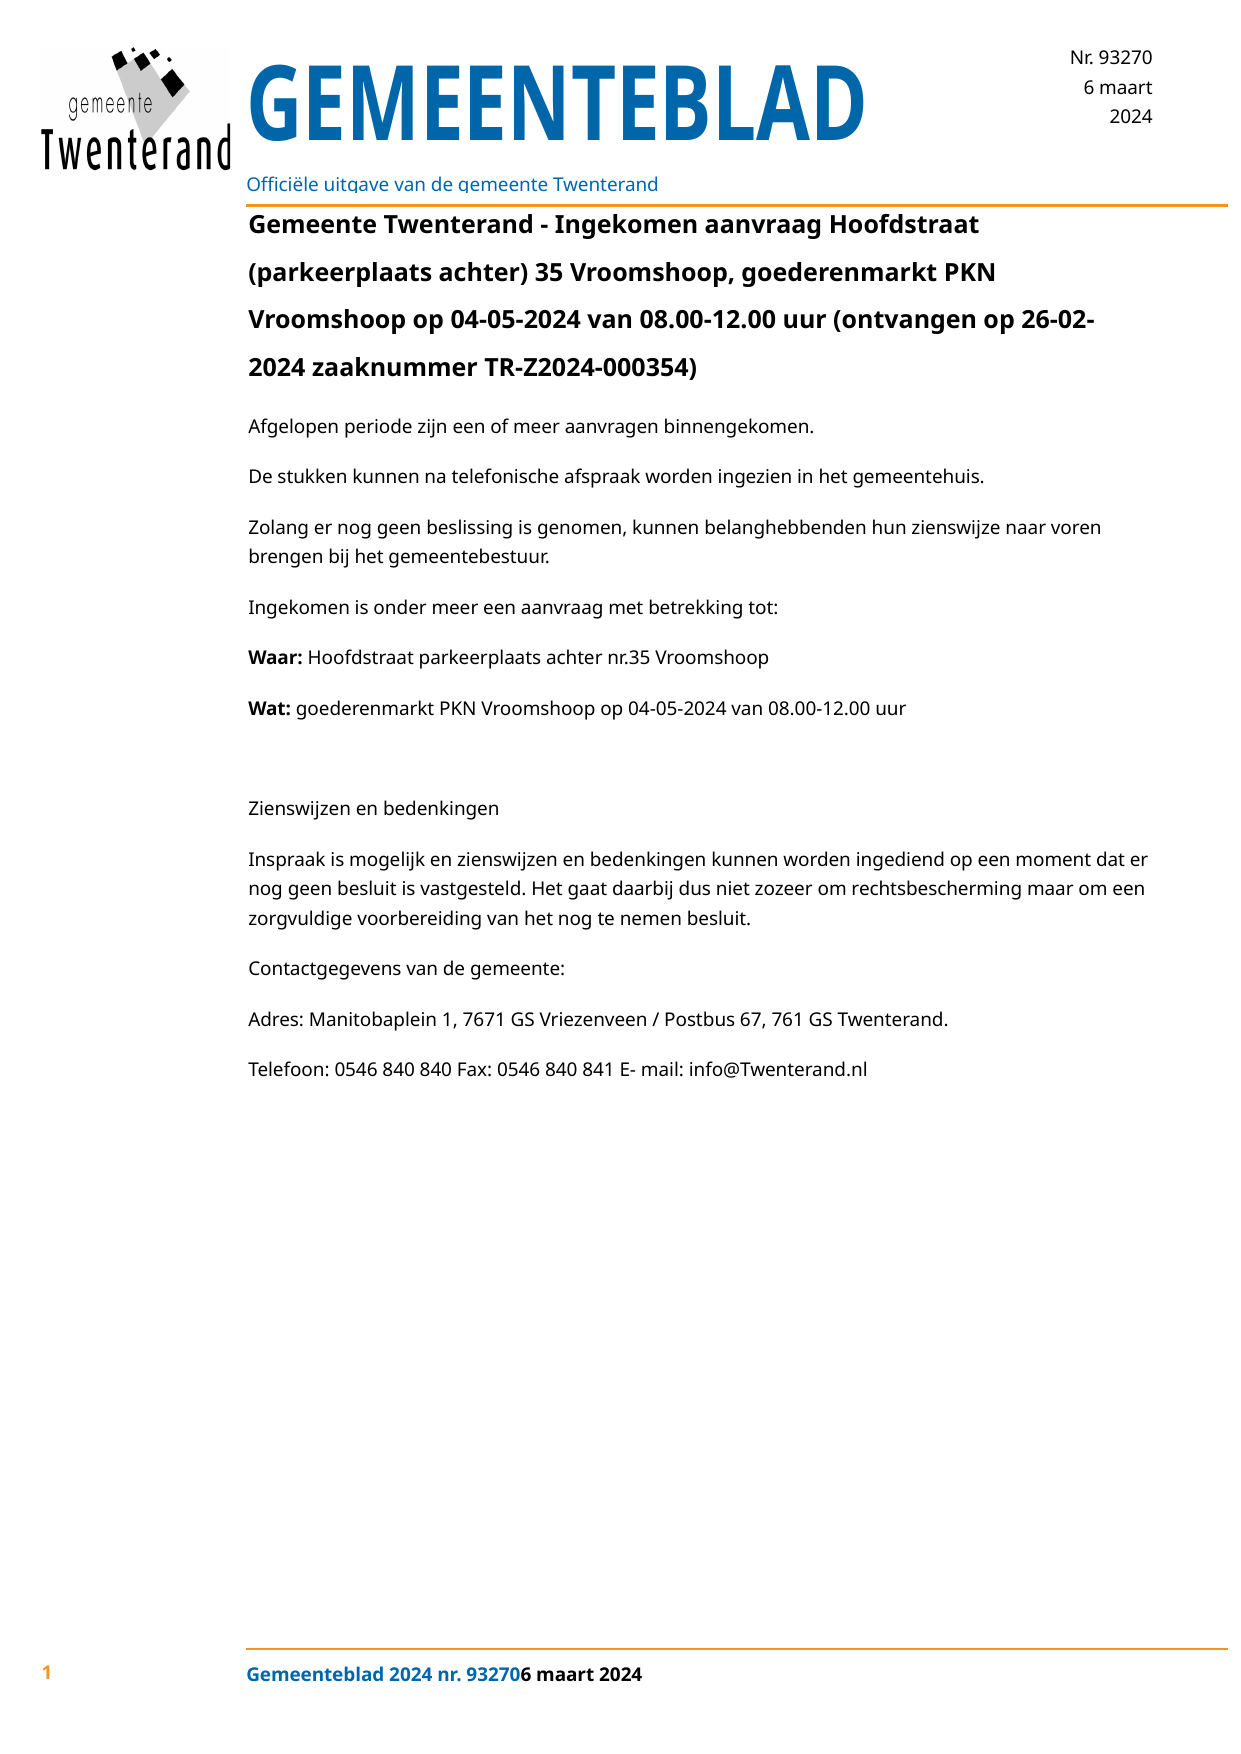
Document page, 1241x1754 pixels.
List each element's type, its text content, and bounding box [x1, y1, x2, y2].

text Adres: Manitobaplein 1, 7671 GS Vriezenveen / Postbus 67, 761 GS Twenterand. [248, 1006, 1152, 1032]
text Contactgegevens van de gemeente: [248, 956, 1152, 981]
text Zolang er nog geen beslissing is genomen, kunnen belanghebbenden hun zienswijze naar voren brengen bij het gemeentebestuur. [248, 514, 1152, 569]
text Afgelopen periode zijn een of meer aanvragen binnengekomen. [248, 413, 1152, 439]
text Wat: goederenmarkt PKN Vroomshoop op 04-05-2024 van 08.00-12.00 uur [248, 695, 1152, 721]
picture [41, 47, 231, 172]
text Ingekomen is onder meer een aanvraag met betrekking tot: [248, 594, 1152, 620]
text Gemeente Twenterand - Ingekomen aanvraag Hoofdstraat (parkeerplaats achter) 35 Vroomshoop, goederenmarkt PKN Vroomshoop op 04-05-2024 van 08.00-12.00 uur (ontvangen op 26-02-2024 zaaknummer TR-Z2024-000354) [248, 207, 1152, 384]
text Telefoon: 0546 840 840 Fax: 0546 840 841 E- mail: info@Twenterand.nl [248, 1056, 1152, 1082]
text De stukken kunnen na telefonische afspraak worden ingezien in het gemeentehuis. [248, 463, 1152, 489]
text Zienswijzen en bedenkingen [248, 796, 1152, 821]
text Waar: Hoofdstraat parkeerplaats achter nr.35 Vroomshoop [248, 644, 1152, 670]
text Inspraak is mogelijk en zienswijzen en bedenkingen kunnen worden ingediend op een moment dat er nog geen besluit is vastgesteld. Het gaat daarbij dus niet zozeer om rechtsbescherming maar om een zorgvuldige voorbereiding van het nog te nemen besluit. [248, 846, 1152, 931]
